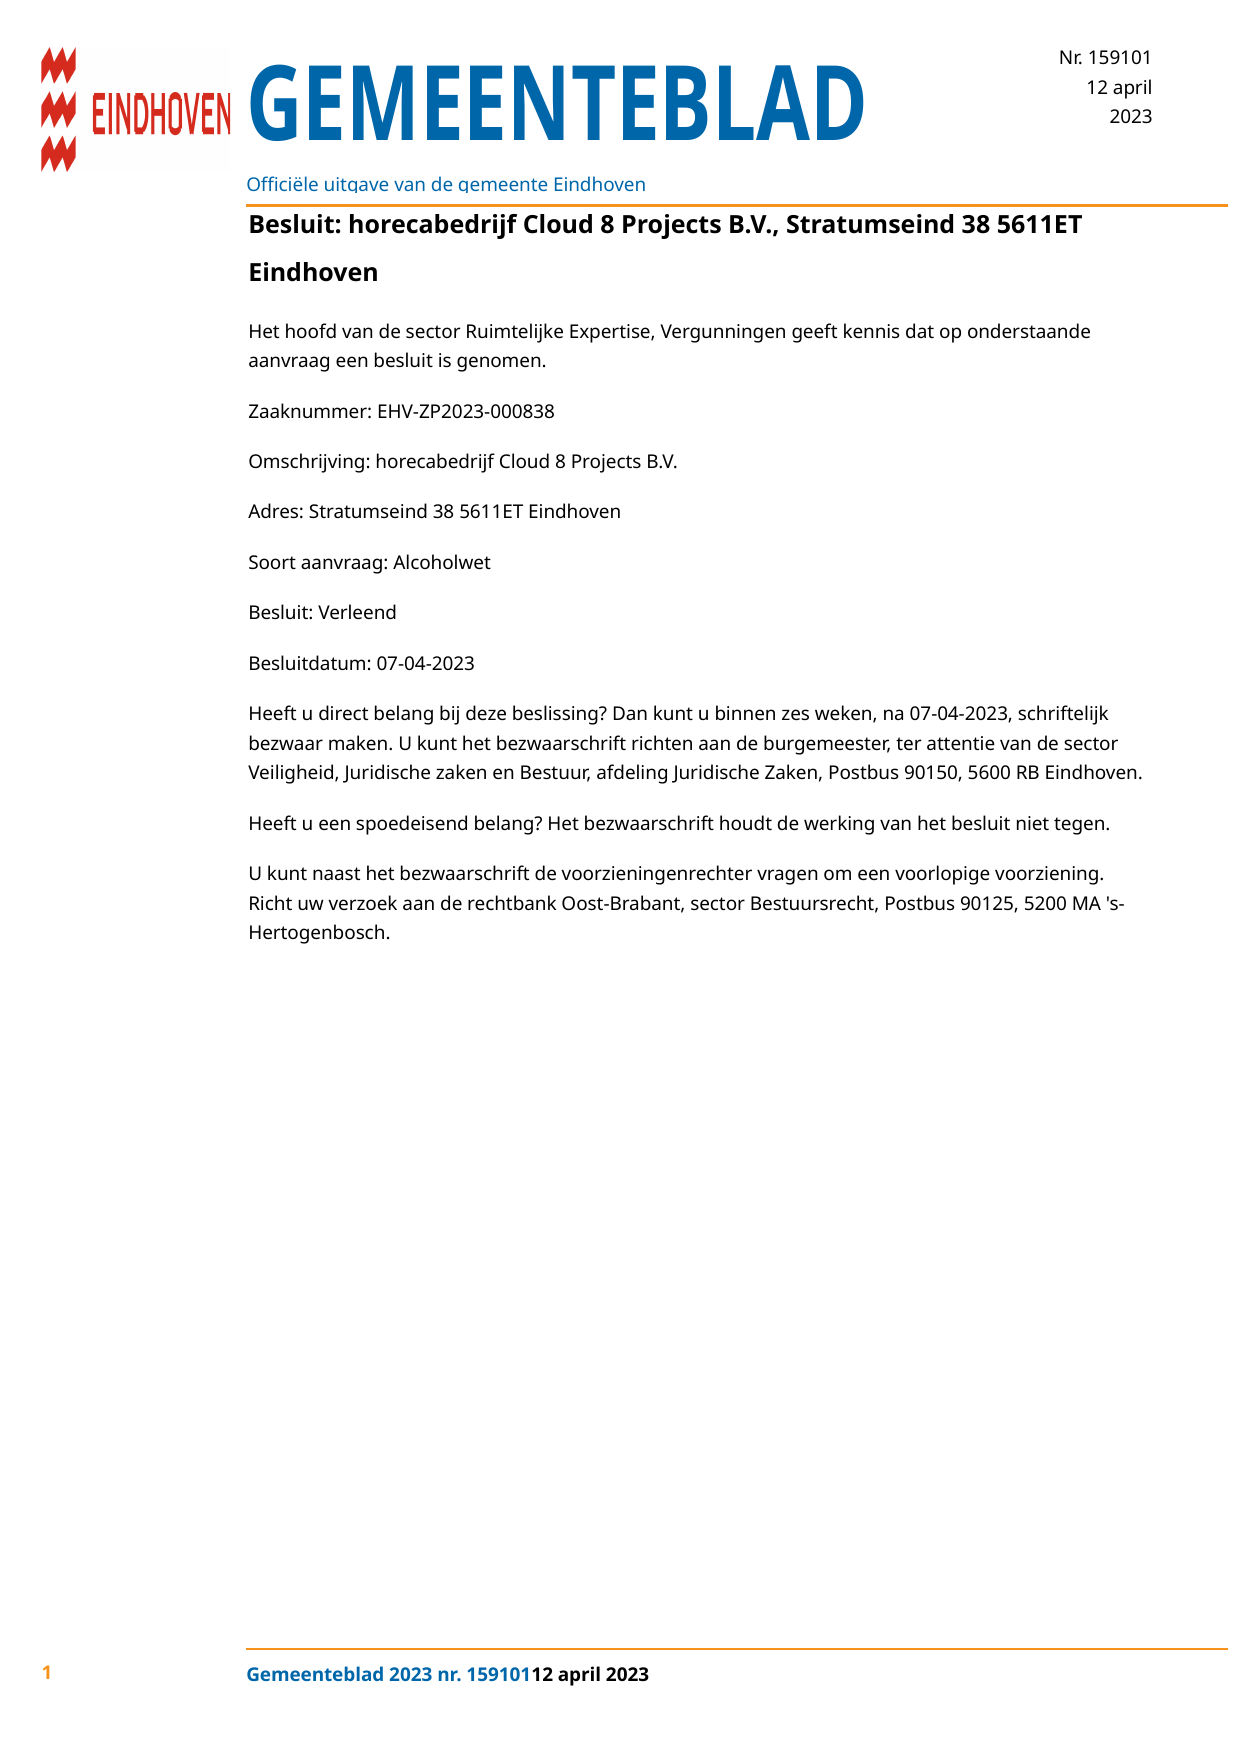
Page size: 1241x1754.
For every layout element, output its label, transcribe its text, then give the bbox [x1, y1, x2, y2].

text Besluitdatum: 07-04-2023 [248, 650, 1152, 676]
text Heeft u direct belang bij deze beslissing? Dan kunt u binnen zes weken, na 07-04-2023, schriftelijk bezwaar maken. U kunt het bezwaarschrift richten aan de burgemeester, ter attentie van de sector Veiligheid, Juridische zaken en Bestuur, afdeling Juridische Zaken, Postbus 90150, 5600 RB Eindhoven. [248, 700, 1152, 785]
text Het hoofd van de sector Ruimtelijke Expertise, Vergunningen geeft kennis dat op onderstaande aanvraag een besluit is genomen. [248, 318, 1152, 373]
text Omschrijving: horecabedrijf Cloud 8 Projects B.V. [248, 448, 1152, 474]
text Besluit: horecabedrijf Cloud 8 Projects B.V., Stratumseind 38 5611ET Eindhoven [248, 207, 1152, 288]
text Zaaknummer: EHV-ZP2023-000838 [248, 398, 1152, 424]
text Heeft u een spoedeisend belang? Het bezwaarschrift houdt de werking van het besluit niet tegen. [248, 810, 1152, 836]
text Besluit: Verleend [248, 599, 1152, 625]
text U kunt naast het bezwaarschrift de voorzieningenrechter vragen om een voorlopige voorziening. Richt uw verzoek aan de rechtbank Oost-Brabant, sector Bestuursrecht, Postbus 90125, 5200 MA 's-Hertogenbosch. [248, 860, 1152, 945]
text Adres: Stratumseind 38 5611ET Eindhoven [248, 499, 1152, 524]
picture [41, 47, 231, 172]
text Soort aanvraag: Alcoholwet [248, 549, 1152, 575]
